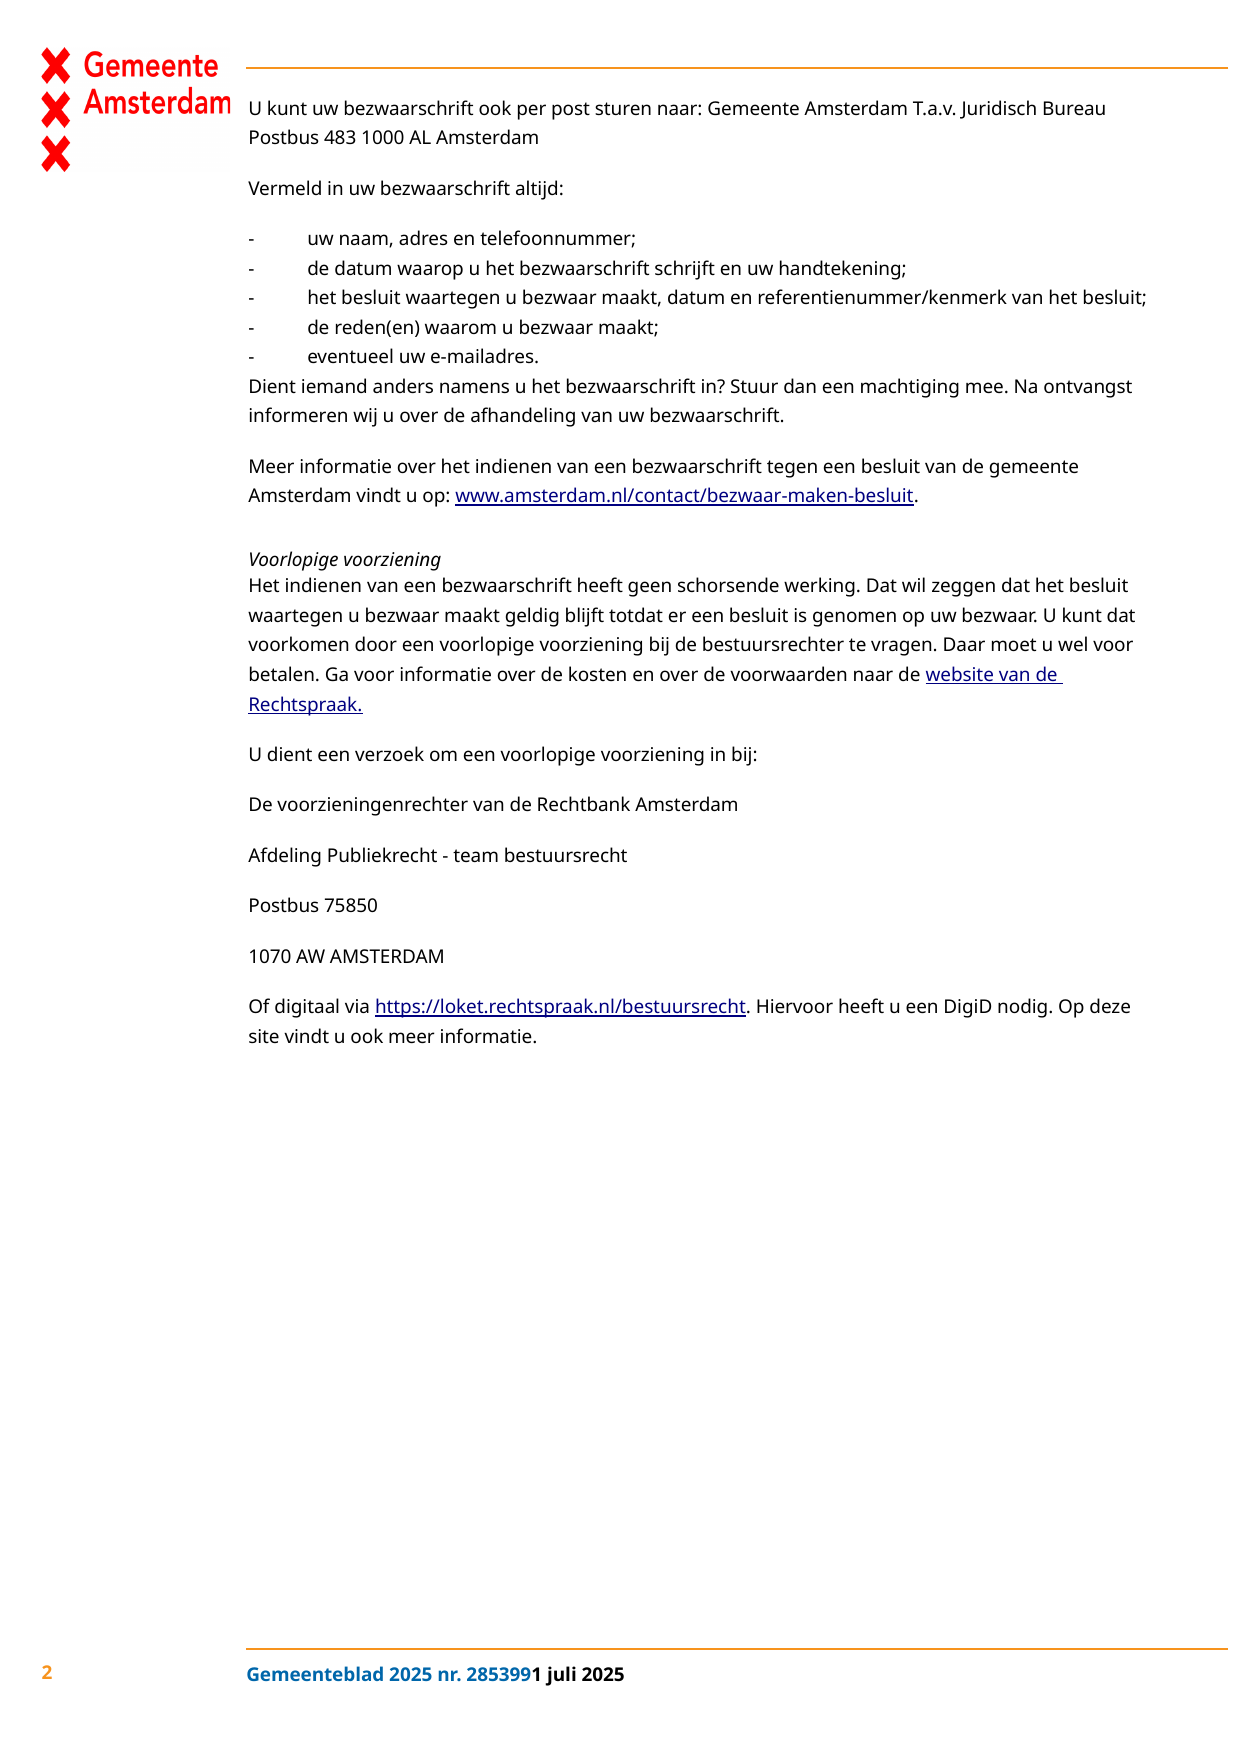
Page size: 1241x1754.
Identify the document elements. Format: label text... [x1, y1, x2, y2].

picture [41, 47, 231, 172]
list uw naam, adres en telefoonnummer; [248, 225, 1152, 251]
text Vermeld in uw bezwaarschrift altijd: [248, 175, 1152, 201]
text Afdeling Publiekrecht - team bestuursrecht [248, 842, 1152, 868]
list het besluit waartegen u bezwaar maakt, datum en referentienummer/kenmerk van het besluit; [248, 284, 1152, 310]
text Meer informatie over het indienen van een bezwaarschrift tegen een besluit van de gemeente Amsterdam vindt u op: www.amsterdam.nl/contact/bezwaar-maken-besluit. [248, 453, 1152, 508]
text De voorzieningenrechter van de Rechtbank Amsterdam [248, 792, 1152, 817]
text 1070 AW AMSTERDAM [248, 943, 1152, 968]
list de datum waarop u het bezwaarschrift schrijft en uw handtekening; [248, 255, 1152, 281]
list de reden(en) waarom u bezwaar maakt; [248, 314, 1152, 340]
text Postbus 75850 [248, 892, 1152, 918]
text Voorlopige voorziening [248, 547, 1152, 572]
list eventueel uw e-mailadres. [248, 343, 1152, 369]
text Het indienen van een bezwaarschrift heeft geen schorsende werking. Dat wil zeggen dat het besluit waartegen u bezwaar maakt geldig blijft totdat er een besluit is genomen op uw bezwaar. U kunt dat voorkomen door een voorlopige voorziening bij de bestuursrechter te vragen. Daar moet u wel voor betalen. Ga voor informatie over de kosten en over de voorwaarden naar de website van de Rechtspraak. [248, 572, 1152, 716]
text Of digitaal via https://loket.rechtspraak.nl/bestuursrecht. Hiervoor heeft u een DigiD nodig. Op deze site vindt u ook meer informatie. [248, 993, 1152, 1048]
text U dient een verzoek om een voorlopige voorziening in bij: [248, 741, 1152, 767]
text U kunt uw bezwaarschrift ook per post sturen naar: Gemeente Amsterdam T.a.v. Juridisch Bureau Postbus 483 1000 AL Amsterdam [248, 95, 1152, 150]
text Dient iemand anders namens u het bezwaarschrift in? Stuur dan een machtiging mee. Na ontvangst informeren wij u over de afhandeling van uw bezwaarschrift. [248, 373, 1152, 428]
